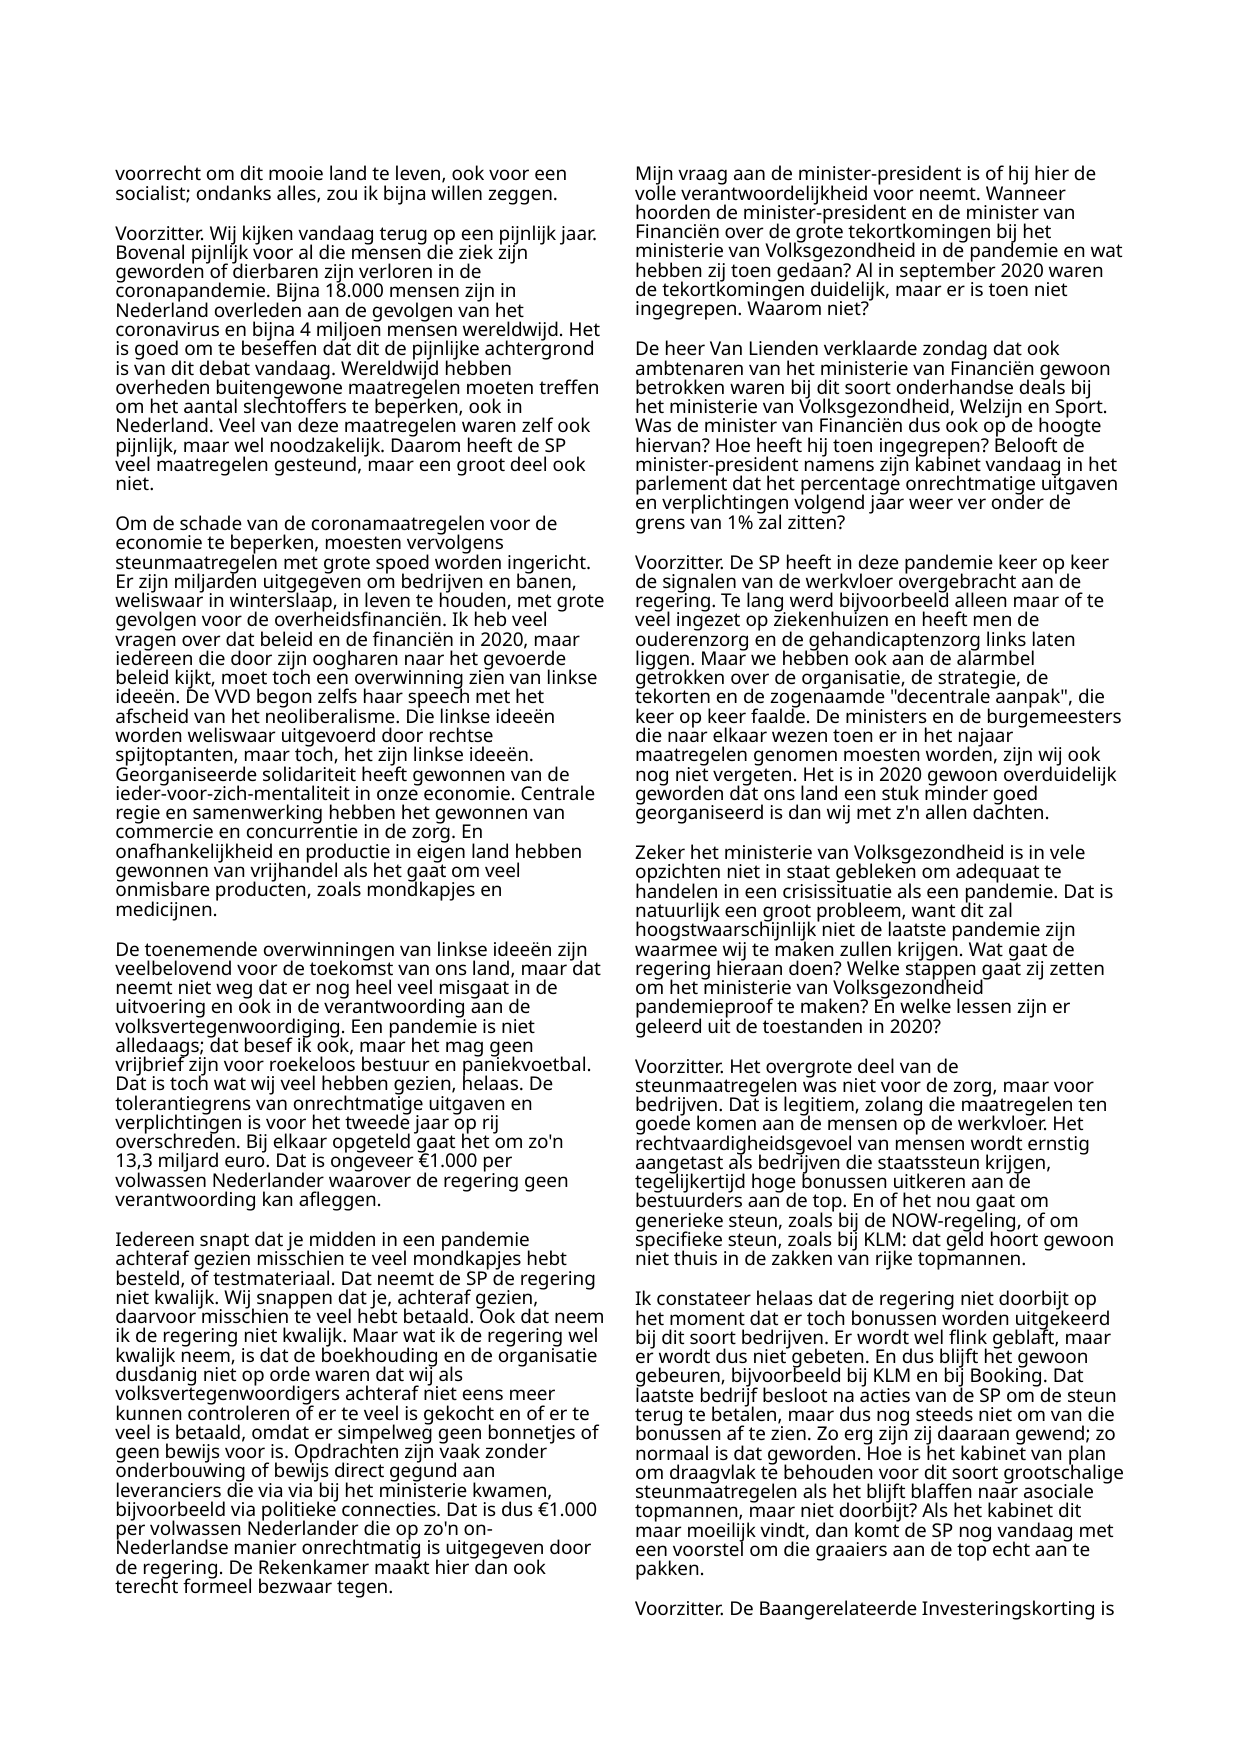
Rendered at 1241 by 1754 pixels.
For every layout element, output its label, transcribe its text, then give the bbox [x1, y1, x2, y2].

text Voorzitter. Het overgrote deel van de steunmaatregelen was niet voor de zorg, maar voor bedrijven. Dat is legitiem, zolang die maatregelen ten goede komen aan de mensen op de werkvloer. Het rechtvaardigheidsgevoel van mensen wordt ernstig aangetast als bedrijven die staatssteun krijgen, tegelijkertijd hoge bonussen uitkeren aan de bestuurders aan de top. En of het nou gaat om generieke steun, zoals bij de NOW-regeling, of om specifieke steun, zoals bij KLM: dat geld hoort gewoon niet thuis in de zakken van rijke topmannen. [635, 1058, 1125, 1269]
text Voorzitter. De SP heeft in deze pandemie keer op keer de signalen van de werkvloer overgebracht aan de regering. Te lang werd bijvoorbeeld alleen maar of te veel ingezet op ziekenhuizen en heeft men de ouderenzorg en de gehandicaptenzorg links laten liggen. Maar we hebben ook aan de alarmbel getrokken over de organisatie, de strategie, de tekorten en de zogenaamde "decentrale aanpak", die keer op keer faalde. De ministers en de burgemeesters die naar elkaar wezen toen er in het najaar maatregelen genomen moesten worden, zijn wij ook nog niet vergeten. Het is in 2020 gewoon overduidelijk geworden dat ons land een stuk minder goed georganiseerd is dan wij met z'n allen dachten. [635, 554, 1125, 823]
text Ik constateer helaas dat de regering niet doorbijt op het moment dat er toch bonussen worden uitgekeerd bij dit soort bedrijven. Er wordt wel flink geblaft, maar er wordt dus niet gebeten. En dus blijft het gewoon gebeuren, bijvoorbeeld bij KLM en bij Booking. Dat laatste bedrijf besloot na acties van de SP om de steun terug te betalen, maar dus nog steeds niet om van die bonussen af te zien. Zo erg zijn zij daaraan gewend; zo normaal is dat geworden. Hoe is het kabinet van plan om draagvlak te behouden voor dit soort grootschalige steunmaatregelen als het blijft blaffen naar asociale topmannen, maar niet doorbijt? Als het kabinet dit maar moeilijk vindt, dan komt de SP nog vandaag met een voorstel om die graaiers aan de top echt aan te pakken. [635, 1290, 1125, 1579]
text De heer Van Lienden verklaarde zondag dat ook ambtenaren van het ministerie van Financiën gewoon betrokken waren bij dit soort onderhandse deals bij het ministerie van Volksgezondheid, Welzijn en Sport. Was de minister van Financiën dus ook op de hoogte hiervan? Hoe heeft hij toen ingegrepen? Belooft de minister-president namens zijn kabinet vandaag in het parlement dat het percentage onrechtmatige uitgaven en verplichtingen volgend jaar weer ver onder de grens van 1% zal zitten? [635, 340, 1125, 533]
text Iedereen snapt dat je midden in een pandemie achteraf gezien misschien te veel mondkapjes hebt besteld, of testmateriaal. Dat neemt de SP de regering niet kwalijk. Wij snappen dat je, achteraf gezien, daarvoor misschien te veel hebt betaald. Ook dat neem ik de regering niet kwalijk. Maar wat ik de regering wel kwalijk neem, is dat de boekhouding en de organisatie dusdanig niet op orde waren dat wij als volksvertegenwoordigers achteraf niet eens meer kunnen controleren of er te veel is gekocht en of er te veel is betaald, omdat er simpelweg geen bonnetjes of geen bewijs voor is. Opdrachten zijn vaak zonder onderbouwing of bewijs direct gegund aan leveranciers die via via bij het ministerie kwamen, bijvoorbeeld via politieke connecties. Dat is dus €1.000 per volwassen Nederlander die op zo'n on-Nederlandse manier onrechtmatig is uitgegeven door de regering. De Rekenkamer maakt hier dan ook terecht formeel bezwaar tegen. [115, 1231, 605, 1597]
text Voorzitter. Wij kijken vandaag terug op een pijnlijk jaar. Bovenal pijnlijk voor al die mensen die ziek zijn geworden of dierbaren zijn verloren in de coronapandemie. Bijna 18.000 mensen zijn in Nederland overleden aan de gevolgen van het coronavirus en bijna 4 miljoen mensen wereldwijd. Het is goed om te beseffen dat dit de pijnlijke achtergrond is van dit debat vandaag. Wereldwijd hebben overheden buitengewone maatregelen moeten treffen om het aantal slechtoffers te beperken, ook in Nederland. Veel van deze maatregelen waren zelf ook pijnlijk, maar wel noodzakelijk. Daarom heeft de SP veel maatregelen gesteund, maar een groot deel ook niet. [115, 224, 605, 494]
text voorrecht om dit mooie land te leven, ook voor een socialist; ondanks alles, zou ik bijna willen zeggen. [115, 165, 605, 204]
text Om de schade van de coronamaatregelen voor de economie te beperken, moesten vervolgens steunmaatregelen met grote spoed worden ingericht. Er zijn miljarden uitgegeven om bedrijven en banen, weliswaar in winterslaap, in leven te houden, met grote gevolgen voor de overheidsfinanciën. Ik heb veel vragen over dat beleid en de financiën in 2020, maar iedereen die door zijn oogharen naar het gevoerde beleid kijkt, moet toch een overwinning zien van linkse ideeën. De VVD begon zelfs haar speech met het afscheid van het neoliberalisme. Die linkse ideeën worden weliswaar uitgevoerd door rechtse spijtoptanten, maar toch, het zijn linkse ideeën. Georganiseerde solidariteit heeft gewonnen van de ieder-voor-zich-mentaliteit in onze economie. Centrale regie en samenwerking hebben het gewonnen van commercie en concurrentie in de zorg. En onafhankelijkheid en productie in eigen land hebben gewonnen van vrijhandel als het gaat om veel onmisbare producten, zoals mondkapjes en medicijnen. [115, 515, 605, 920]
text De toenemende overwinningen van linkse ideeën zijn veelbelovend voor de toekomst van ons land, maar dat neemt niet weg dat er nog heel veel misgaat in de uitvoering en ook in de verantwoording aan de volksvertegenwoordiging. Een pandemie is niet alledaags; dat besef ik ook, maar het mag geen vrijbrief zijn voor roekeloos bestuur en paniekvoetbal. Dat is toch wat wij veel hebben gezien, helaas. De tolerantiegrens van onrechtmatige uitgaven en verplichtingen is voor het tweede jaar op rij overschreden. Bij elkaar opgeteld gaat het om zo'n 13,3 miljard euro. Dat is ongeveer €1.000 per volwassen Nederlander waarover de regering geen verantwoording kan afleggen. [115, 941, 605, 1210]
text Mijn vraag aan de minister-president is of hij hier de volle verantwoordelijkheid voor neemt. Wanneer hoorden de minister-president en de minister van Financiën over de grote tekortkomingen bij het ministerie van Volksgezondheid in de pandemie en wat hebben zij toen gedaan? Al in september 2020 waren de tekortkomingen duidelijk, maar er is toen niet ingegrepen. Waarom niet? [635, 165, 1125, 319]
text Zeker het ministerie van Volksgezondheid is in vele opzichten niet in staat gebleken om adequaat te handelen in een crisissituatie als een pandemie. Dat is natuurlijk een groot probleem, want dit zal hoogstwaarschijnlijk niet de laatste pandemie zijn waarmee wij te maken zullen krijgen. Wat gaat de regering hieraan doen? Welke stappen gaat zij zetten om het ministerie van Volksgezondheid pandemieproof te maken? En welke lessen zijn er geleerd uit de toestanden in 2020? [635, 844, 1125, 1037]
text Voorzitter. De Baangerelateerde Investeringskorting is [635, 1600, 1125, 1619]
